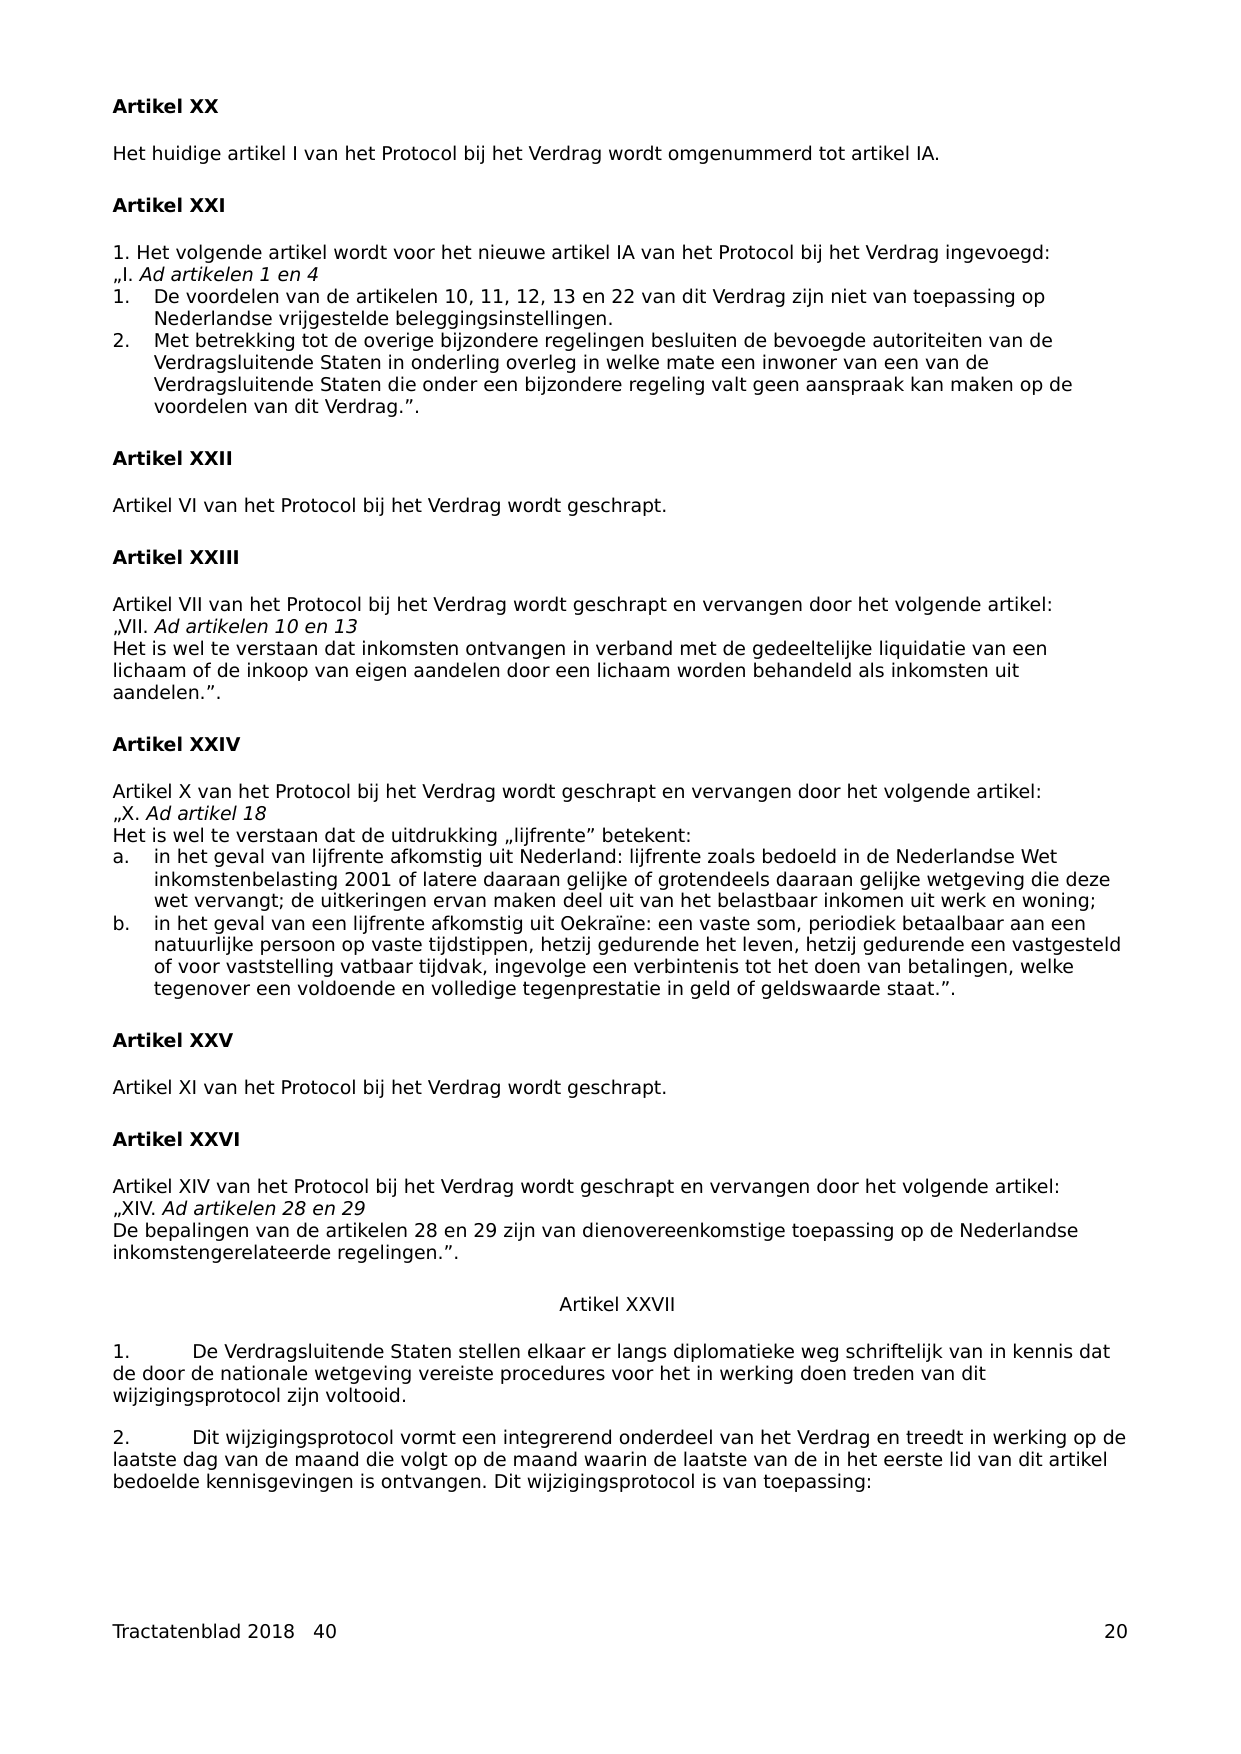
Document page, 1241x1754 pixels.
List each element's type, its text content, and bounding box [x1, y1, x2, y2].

subtitle Artikel XXVI [112, 1129, 1128, 1151]
subtitle Artikel XXI [112, 195, 1128, 217]
subtitle Artikel XXV [112, 1030, 1128, 1052]
subtitle Artikel XX [112, 96, 1128, 118]
text Het is wel te verstaan dat de uitdrukking „lijfrente” betekent: [112, 824, 1128, 846]
text 1. De Verdragsluitende Staten stellen elkaar er langs diplomatieke weg schriftelijk van in kennis dat de door de nationale wetgeving vereiste procedures voor het in werking doen treden van dit wijzigingsprotocol zijn voltooid. [112, 1341, 1128, 1407]
text 1. De voordelen van de artikelen 10, 11, 12, 13 en 22 van dit Verdrag zijn niet van toepassing op Nederlandse vrijgestelde beleggingsinstellingen. [112, 286, 1128, 330]
text a. in het geval van lijfrente afkomstig uit Nederland: lijfrente zoals bedoeld in de Nederlandse Wet inkomstenbelasting 2001 of latere daaraan gelijke of grotendeels daaraan gelijke wetgeving die deze wet vervangt; de uitkeringen ervan maken deel uit van het belastbaar inkomen uit werk en woning; [112, 846, 1128, 912]
text 1. Het volgende artikel wordt voor het nieuwe artikel IA van het Protocol bij het Verdrag ingevoegd: [112, 242, 1128, 264]
text „XIV. Ad artikelen 28 en 29 [112, 1198, 1128, 1220]
text Artikel X van het Protocol bij het Verdrag wordt geschrapt en vervangen door het volgende artikel: [112, 781, 1128, 802]
subtitle Artikel XXIII [112, 547, 1128, 569]
text „X. Ad artikel 18 [112, 802, 1128, 824]
text Artikel VII van het Protocol bij het Verdrag wordt geschrapt en vervangen door het volgende artikel: [112, 594, 1128, 616]
text „VII. Ad artikelen 10 en 13 [112, 616, 1128, 638]
text Artikel XI van het Protocol bij het Verdrag wordt geschrapt. [112, 1077, 1128, 1099]
text 2. Dit wijzigingsprotocol vormt een integrerend onderdeel van het Verdrag en treedt in werking op de laatste dag van de maand die volgt op de maand waarin de laatste van de in het eerste lid van dit artikel bedoelde kennisgevingen is ontvangen. Dit wijzigingsprotocol is van toepassing: [112, 1427, 1128, 1493]
subtitle Artikel XXVII [112, 1294, 1128, 1316]
text Het huidige artikel I van het Protocol bij het Verdrag wordt omgenummerd tot artikel IA. [112, 143, 1128, 165]
subtitle Artikel XXII [112, 448, 1128, 470]
text Het is wel te verstaan dat inkomsten ontvangen in verband met de gedeeltelijke liquidatie van een lichaam of de inkoop van eigen aandelen door een lichaam worden behandeld als inkomsten uit aandelen.”. [112, 638, 1128, 703]
text Artikel VI van het Protocol bij het Verdrag wordt geschrapt. [112, 495, 1128, 517]
text „I. Ad artikelen 1 en 4 [112, 264, 1128, 286]
text 2. Met betrekking tot de overige bijzondere regelingen besluiten de bevoegde autoriteiten van de Verdragsluitende Staten in onderling overleg in welke mate een inwoner van een van de Verdragsluitende Staten die onder een bijzondere regeling valt geen aanspraak kan maken op de voordelen van dit Verdrag.”. [112, 330, 1128, 418]
subtitle Artikel XXIV [112, 733, 1128, 756]
text Artikel XIV van het Protocol bij het Verdrag wordt geschrapt en vervangen door het volgende artikel: [112, 1176, 1128, 1198]
text De bepalingen van de artikelen 28 en 29 zijn van dienovereenkomstige toepassing op de Nederlandse inkomstengerelateerde regelingen.”. [112, 1220, 1128, 1264]
text b. in het geval van een lijfrente afkomstig uit Oekraïne: een vaste som, periodiek betaalbaar aan een natuurlijke persoon op vaste tijdstippen, hetzij gedurende het leven, hetzij gedurende een vastgesteld of voor vaststelling vatbaar tijdvak, ingevolge een verbintenis tot het doen van betalingen, welke tegenover een voldoende en volledige tegenprestatie in geld of geldswaarde staat.”. [112, 912, 1128, 1000]
